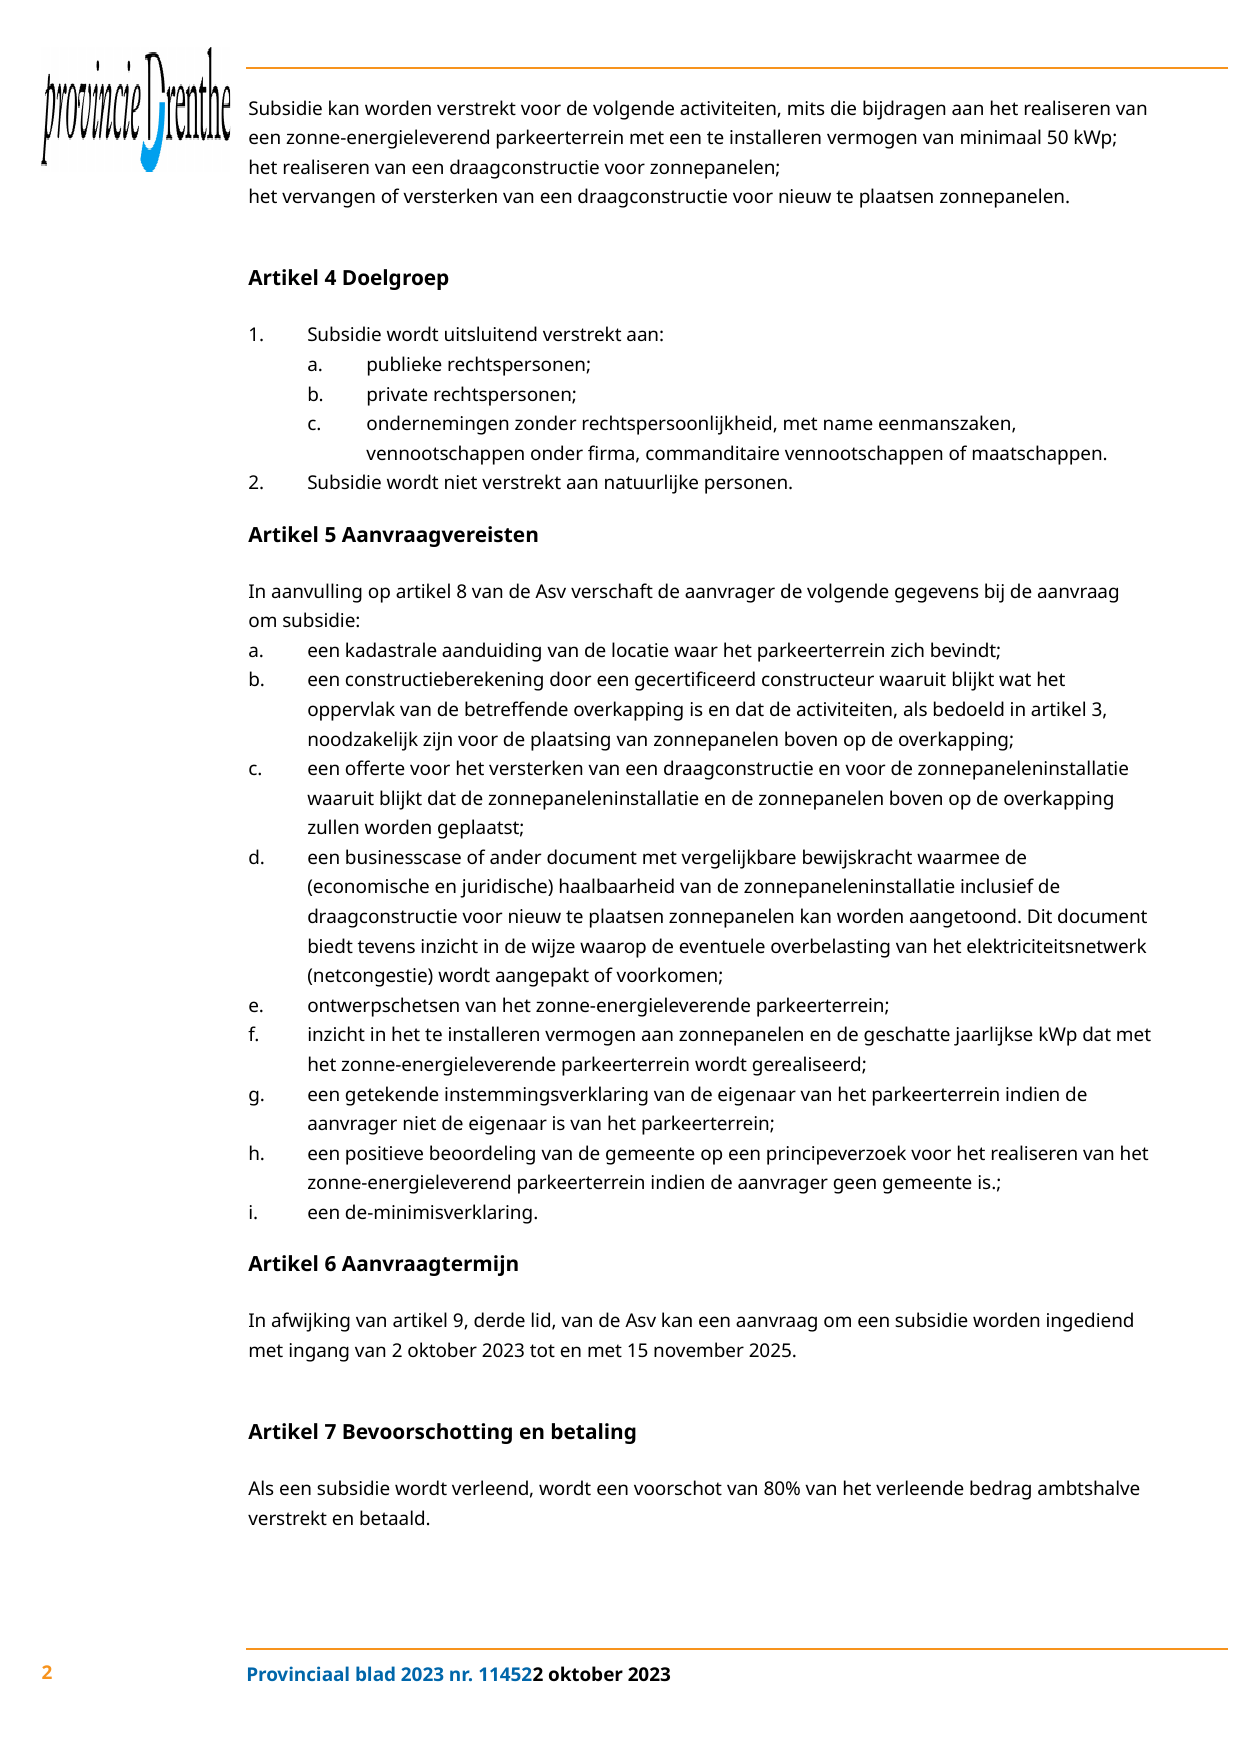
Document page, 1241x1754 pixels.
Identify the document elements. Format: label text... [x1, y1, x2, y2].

list een getekende instemmingsverklaring van de eigenaar van het parkeerterrein indien de aanvrager niet de eigenaar is van het parkeerterrein; [248, 1081, 1152, 1136]
picture [41, 47, 231, 172]
text In afwijking van artikel 9, derde lid, van de Asv kan een aanvraag om een subsidie worden ingediend met ingang van 2 oktober 2023 tot en met 15 november 2025. [248, 1308, 1152, 1363]
list Subsidie wordt niet verstrekt aan natuurlijke personen. [248, 469, 1152, 495]
text Artikel 4 Doelgroep [248, 263, 1152, 292]
text Artikel 6 Aanvraagtermijn [248, 1249, 1152, 1278]
list inzicht in het te installeren vermogen aan zonnepanelen en de geschatte jaarlijkse kWp dat met het zonne-energieleverende parkeerterrein wordt gerealiseerd; [248, 1022, 1152, 1077]
text In aanvulling op artikel 8 van de Asv verschaft de aanvrager de volgende gegevens bij de aanvraag om subsidie: [248, 578, 1152, 633]
text Als een subsidie wordt verleend, wordt een voorschot van 80% van het verleende bedrag ambtshalve verstrekt en betaald. [248, 1475, 1152, 1531]
list ontwerpschetsen van het zonne-energieleverende parkeerterrein; [248, 992, 1152, 1018]
list een constructieberekening door een gecertificeerd constructeur waaruit blijkt wat het oppervlak van de betreffende overkapping is en dat de activiteiten, als bedoeld in artikel 3, noodzakelijk zijn voor de plaatsing van zonnepanelen boven op de overkapping; [248, 667, 1152, 752]
list ondernemingen zonder rechtspersoonlijkheid, met name eenmanszaken, vennootschappen onder firma, commanditaire vennootschappen of maatschappen. [307, 410, 1152, 466]
list publieke rechtspersonen; [307, 351, 1152, 377]
list private rechtspersonen; [307, 381, 1152, 406]
list een businesscase of ander document met vergelijkbare bewijskracht waarmee de (economische en juridische) haalbaarheid van de zonnepaneleninstallatie inclusief de draagconstructie voor nieuw te plaatsen zonnepanelen kan worden aangetoond. Dit document biedt tevens inzicht in de wijze waarop de eventuele overbelasting van het elektriciteitsnetwerk (netcongestie) wordt aangepakt of voorkomen; [248, 844, 1152, 988]
text Artikel 5 Aanvraagvereisten [248, 520, 1152, 548]
list een offerte voor het versterken van een draagconstructie en voor de zonnepaneleninstallatie waaruit blijkt dat de zonnepaneleninstallatie en de zonnepanelen boven op de overkapping zullen worden geplaatst; [248, 755, 1152, 840]
text Artikel 7 Bevoorschotting en betaling [248, 1417, 1152, 1446]
text Subsidie kan worden verstrekt voor de volgende activiteiten, mits die bijdragen aan het realiseren van een zonne-energieleverend parkeerterrein met een te installeren vermogen van minimaal 50 kWp; [248, 95, 1152, 150]
list een positieve beoordeling van de gemeente op een principeverzoek voor het realiseren van het zonne-energieleverend parkeerterrein indien de aanvrager geen gemeente is.; [248, 1140, 1152, 1195]
list een kadastrale aanduiding van de locatie waar het parkeerterrein zich bevindt; [248, 637, 1152, 663]
text het realiseren van een draagconstructie voor zonnepanelen; [248, 154, 1152, 180]
text het vervangen of versterken van een draagconstructie voor nieuw te plaatsen zonnepanelen. [248, 183, 1152, 209]
list een de-minimisverklaring. [248, 1199, 1152, 1225]
list Subsidie wordt uitsluitend verstrekt aan: [248, 322, 1152, 347]
